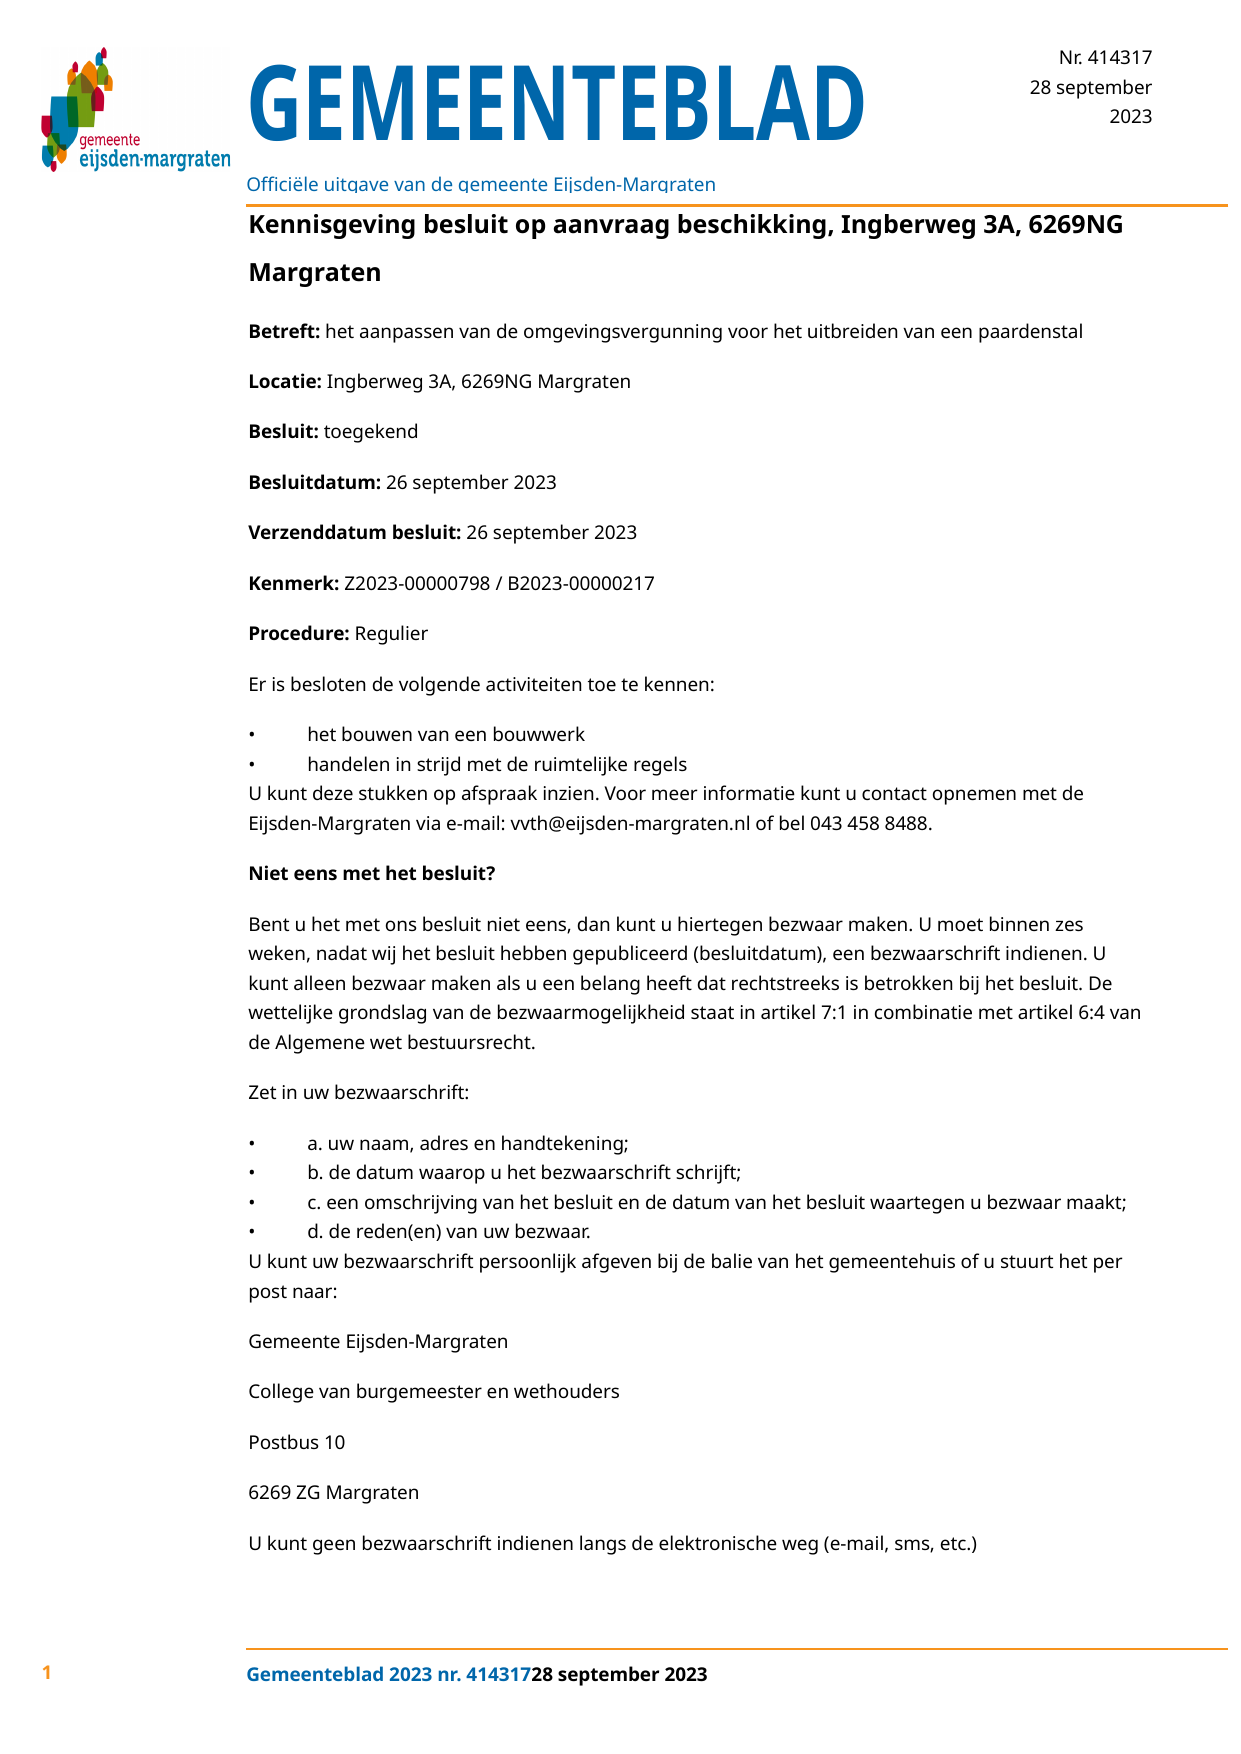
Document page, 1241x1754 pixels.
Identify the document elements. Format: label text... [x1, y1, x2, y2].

text Kenmerk: Z2023-00000798 / B2023-00000217 [248, 570, 1152, 596]
list c. een omschrijving van het besluit en de datum van het besluit waartegen u bezwaar maakt; [248, 1189, 1152, 1215]
text Procedure: Regulier [248, 620, 1152, 646]
text Kennisgeving besluit op aanvraag beschikking, Ingberweg 3A, 6269NG Margraten [248, 207, 1152, 288]
text U kunt deze stukken op afspraak inzien. Voor meer informatie kunt u contact opnemen met de Eijsden-Margraten via e-mail: vvth@eijsden-margraten.nl of bel 043 458 8488. [248, 780, 1152, 836]
picture [41, 47, 231, 172]
text Zet in uw bezwaarschrift: [248, 1079, 1152, 1105]
text Er is besloten de volgende activiteiten toe te kennen: [248, 671, 1152, 697]
text Postbus 10 [248, 1429, 1152, 1455]
text Bent u het met ons besluit niet eens, dan kunt u hiertegen bezwaar maken. U moet binnen zes weken, nadat wij het besluit hebben gepubliceerd (besluitdatum), een bezwaarschrift indienen. U kunt alleen bezwaar maken als u een belang heeft dat rechtstreeks is betrokken bij het besluit. De wettelijke grondslag van de bezwaarmogelijkheid staat in artikel 7:1 in combinatie met artikel 6:4 van de Algemene wet bestuursrecht. [248, 911, 1152, 1055]
text Niet eens met het besluit? [248, 860, 1152, 886]
text College van burgemeester en wethouders [248, 1379, 1152, 1404]
list a. uw naam, adres en handtekening; [248, 1130, 1152, 1156]
list handelen in strijd met de ruimtelijke regels [248, 751, 1152, 777]
list d. de reden(en) van uw bezwaar. [248, 1219, 1152, 1244]
text Verzenddatum besluit: 26 september 2023 [248, 519, 1152, 545]
text Besluit: toegekend [248, 419, 1152, 444]
text Locatie: Ingberweg 3A, 6269NG Margraten [248, 368, 1152, 394]
text Besluitdatum: 26 september 2023 [248, 469, 1152, 495]
list het bouwen van een bouwwerk [248, 721, 1152, 747]
list b. de datum waarop u het bezwaarschrift schrijft; [248, 1159, 1152, 1185]
text U kunt uw bezwaarschrift persoonlijk afgeven bij de balie van het gemeentehuis of u stuurt het per post naar: [248, 1248, 1152, 1304]
text U kunt geen bezwaarschrift indienen langs de elektronische weg (e-mail, sms, etc.) [248, 1530, 1152, 1556]
text Gemeente Eijsden-Margraten [248, 1328, 1152, 1354]
text 6269 ZG Margraten [248, 1479, 1152, 1505]
text Betreft: het aanpassen van de omgevingsvergunning voor het uitbreiden van een paardenstal [248, 318, 1152, 344]
